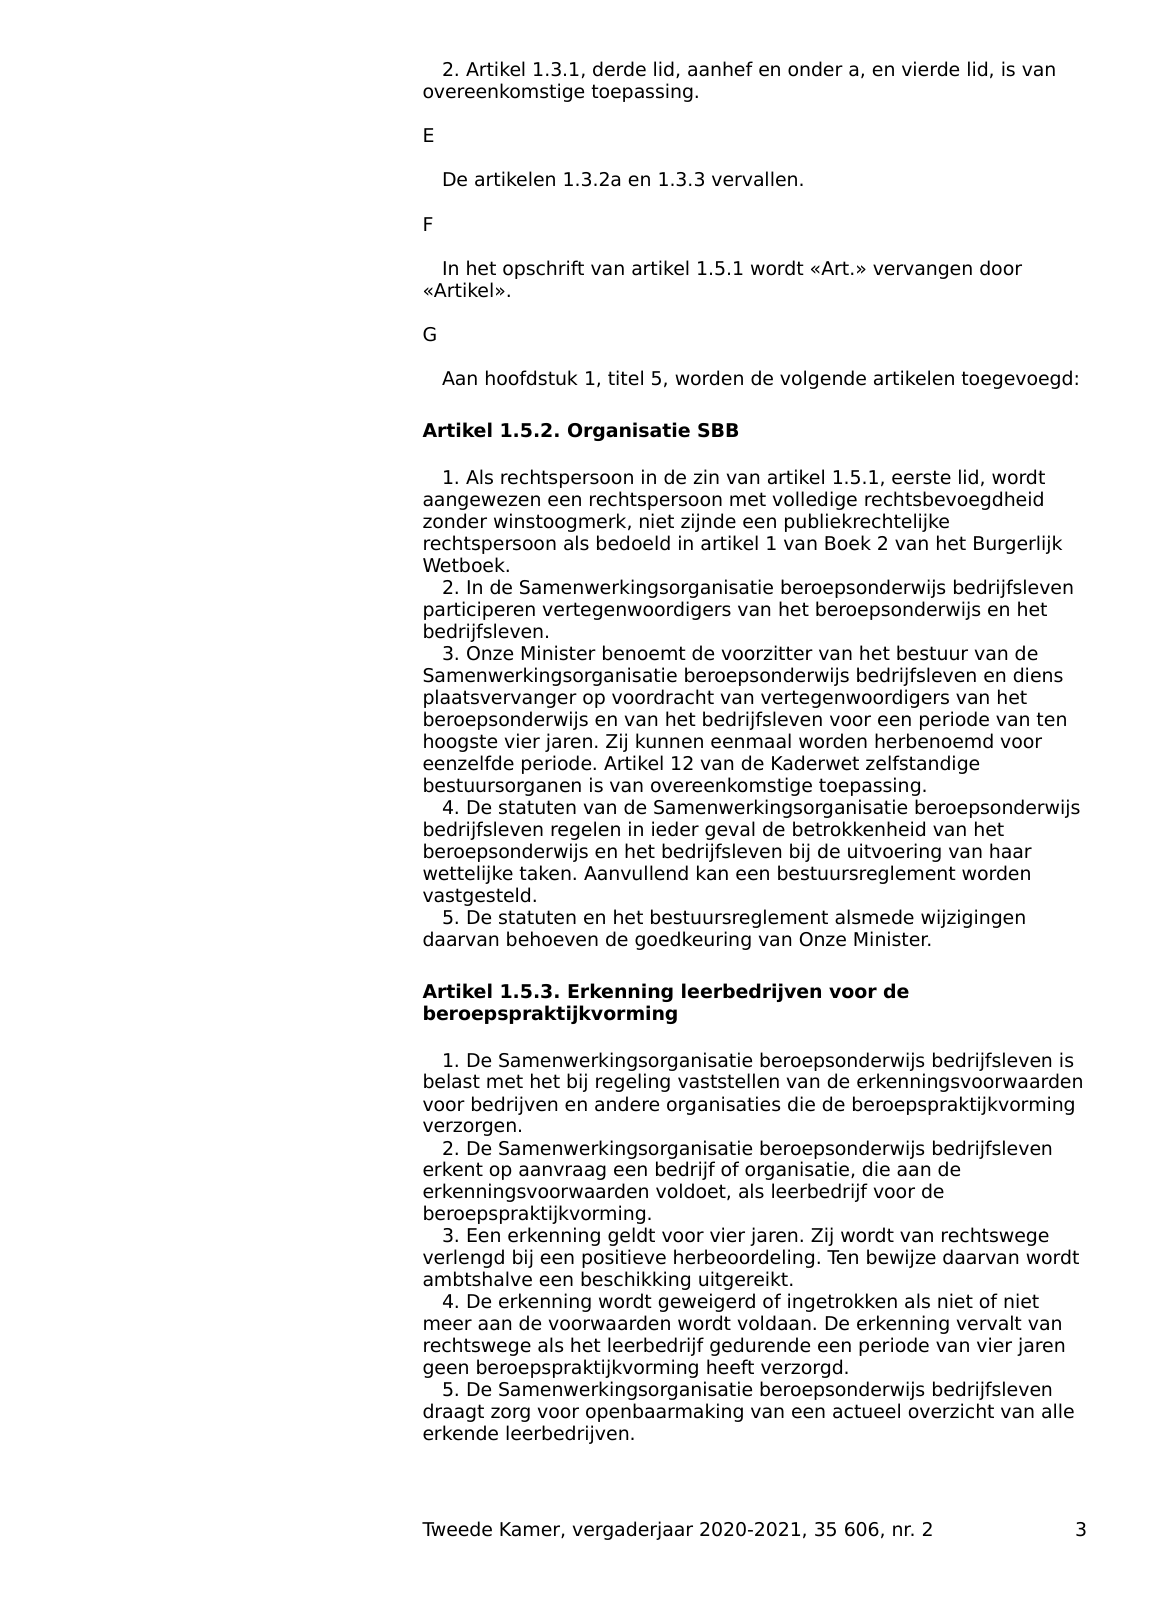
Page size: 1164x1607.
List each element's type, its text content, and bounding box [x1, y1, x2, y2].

subtitle Artikel 1.5.3. Erkenning leerbedrijven voor de beroepspraktijkvorming [422, 981, 1087, 1024]
text 4. De erkenning wordt geweigerd of ingetrokken als niet of niet meer aan de voorwaarden wordt voldaan. De erkenning vervalt van rechtswege als het leerbedrijf gedurende een periode van vier jaren geen beroepspraktijkvorming heeft verzorgd. [422, 1291, 1087, 1379]
text G [422, 324, 1087, 346]
text 3. Onze Minister benoemt de voorzitter van het bestuur van de Samenwerkingsorganisatie beroepsonderwijs bedrijfsleven en diens plaatsvervanger op voordracht van vertegenwoordigers van het beroepsonderwijs en van het bedrijfsleven voor een periode van ten hoogste vier jaren. Zij kunnen eenmaal worden herbenoemd voor eenzelfde periode. Artikel 12 van de Kaderwet zelfstandige bestuursorganen is van overeenkomstige toepassing. [422, 643, 1087, 797]
text Aan hoofdstuk 1, titel 5, worden de volgende artikelen toegevoegd: [422, 368, 1087, 390]
text 5. De statuten en het bestuursreglement alsmede wijzigingen daarvan behoeven de goedkeuring van Onze Minister. [422, 907, 1087, 951]
text 1. De Samenwerkingsorganisatie beroepsonderwijs bedrijfsleven is belast met het bij regeling vaststellen van de erkenningsvoorwaarden voor bedrijven en andere organisaties die de beroepspraktijkvorming verzorgen. [422, 1049, 1087, 1137]
text 1. Als rechtspersoon in de zin van artikel 1.5.1, eerste lid, wordt aangewezen een rechtspersoon met volledige rechtsbevoegdheid zonder winstoogmerk, niet zijnde een publiekrechtelijke rechtspersoon als bedoeld in artikel 1 van Boek 2 van het Burgerlijk Wetboek. [422, 467, 1087, 577]
text E [422, 125, 1087, 147]
text 2. De Samenwerkingsorganisatie beroepsonderwijs bedrijfsleven erkent op aanvraag een bedrijf of organisatie, die aan de erkenningsvoorwaarden voldoet, als leerbedrijf voor de beroepspraktijkvorming. [422, 1137, 1087, 1225]
text 2. Artikel 1.3.1, derde lid, aanhef en onder a, en vierde lid, is van overeenkomstige toepassing. [422, 59, 1087, 103]
text 4. De statuten van de Samenwerkingsorganisatie beroepsonderwijs bedrijfsleven regelen in ieder geval de betrokkenheid van het beroepsonderwijs en het bedrijfsleven bij de uitvoering van haar wettelijke taken. Aanvullend kan een bestuursreglement worden vastgesteld. [422, 797, 1087, 907]
text In het opschrift van artikel 1.5.1 wordt «Art.» vervangen door «Artikel». [422, 258, 1087, 302]
text F [422, 213, 1087, 236]
text 2. In de Samenwerkingsorganisatie beroepsonderwijs bedrijfsleven participeren vertegenwoordigers van het beroepsonderwijs en het bedrijfsleven. [422, 577, 1087, 643]
text De artikelen 1.3.2a en 1.3.3 vervallen. [422, 169, 1087, 191]
subtitle Artikel 1.5.2. Organisatie SBB [422, 420, 1087, 442]
text 5. De Samenwerkingsorganisatie beroepsonderwijs bedrijfsleven draagt zorg voor openbaarmaking van een actueel overzicht van alle erkende leerbedrijven. [422, 1379, 1087, 1445]
text 3. Een erkenning geldt voor vier jaren. Zij wordt van rechtswege verlengd bij een positieve herbeoordeling. Ten bewijze daarvan wordt ambtshalve een beschikking uitgereikt. [422, 1225, 1087, 1291]
